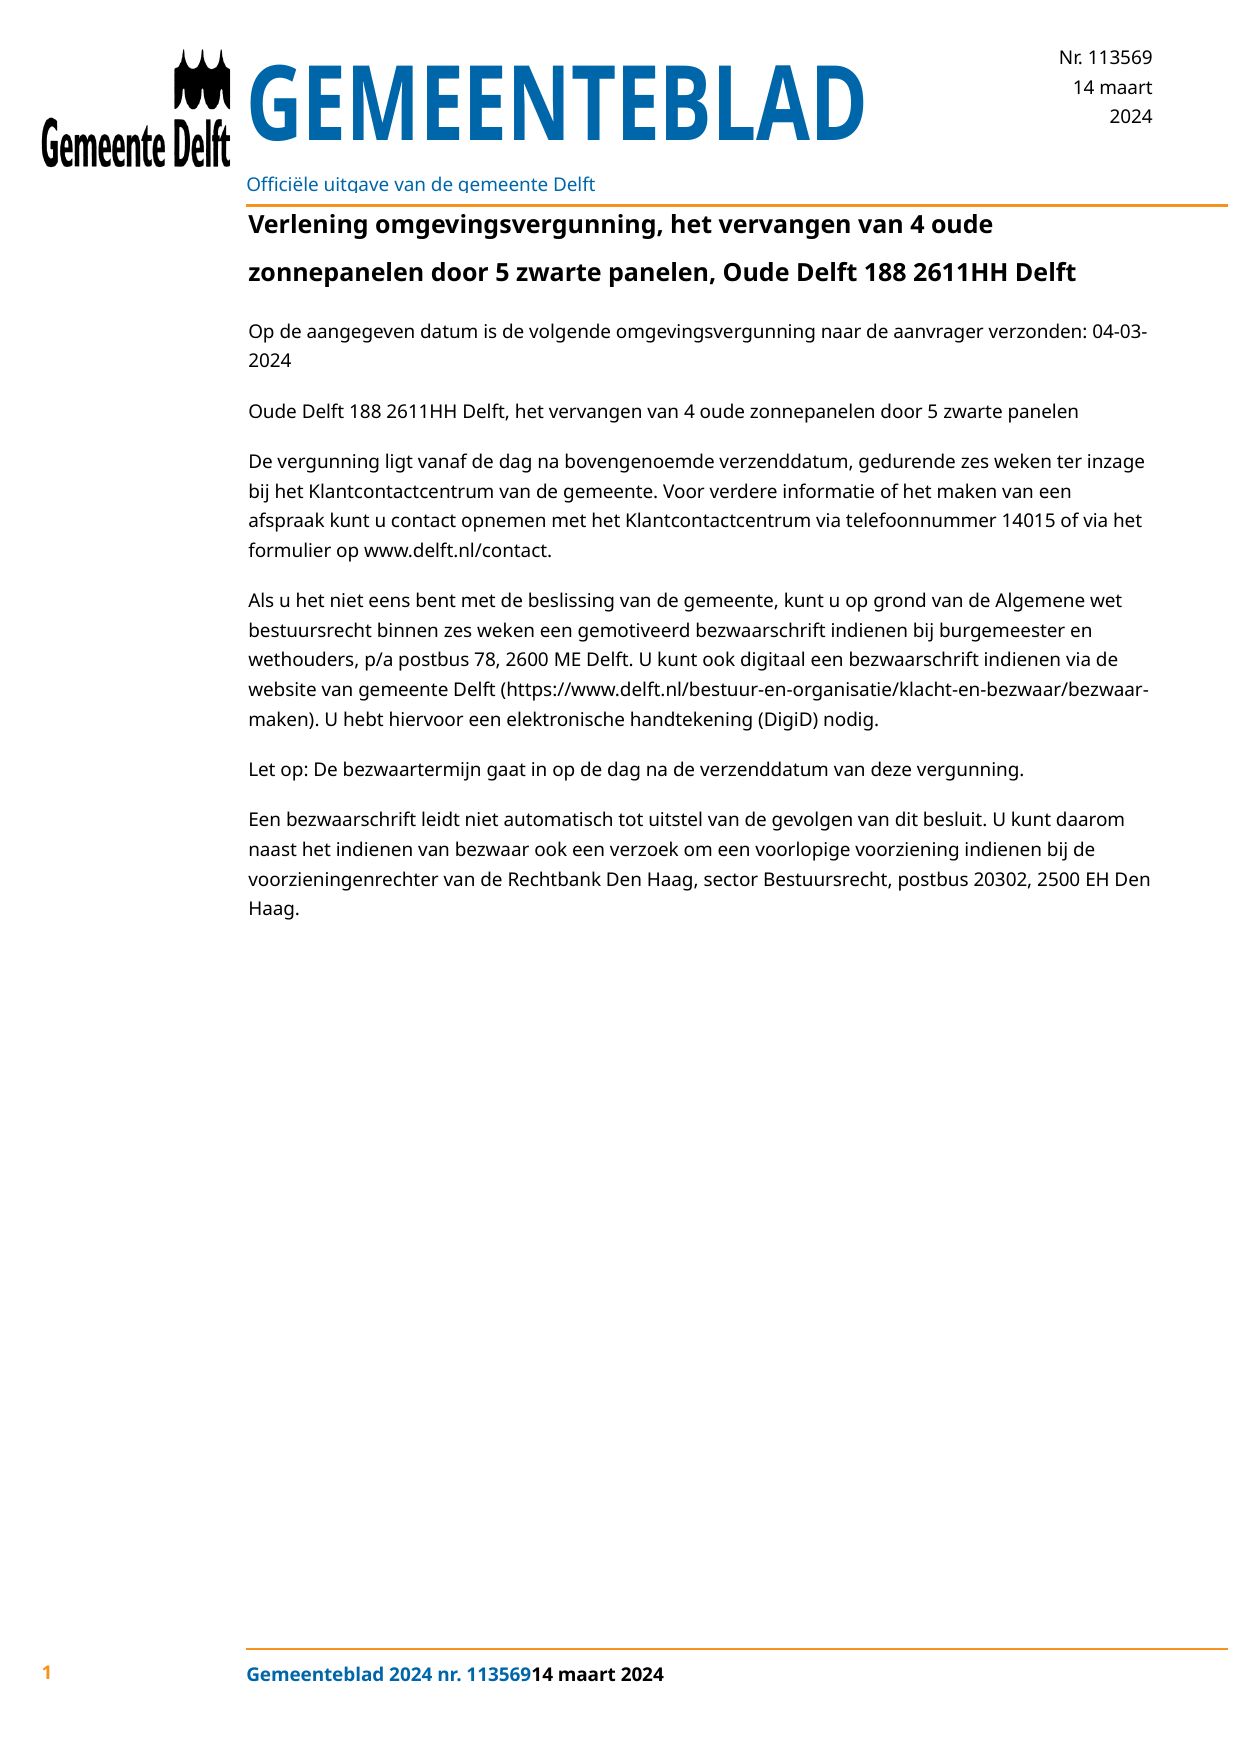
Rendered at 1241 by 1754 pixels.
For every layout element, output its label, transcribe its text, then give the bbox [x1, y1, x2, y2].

text Let op: De bezwaartermijn gaat in op de dag na de verzenddatum van deze vergunning. [248, 756, 1152, 782]
picture [41, 47, 231, 172]
text Verlening omgevingsvergunning, het vervangen van 4 oude zonnepanelen door 5 zwarte panelen, Oude Delft 188 2611HH Delft [248, 207, 1152, 288]
text Op de aangegeven datum is de volgende omgevingsvergunning naar de aanvrager verzonden: 04-03-2024 [248, 318, 1152, 373]
text Als u het niet eens bent met de beslissing van de gemeente, kunt u op grond van de Algemene wet bestuursrecht binnen zes weken een gemotiveerd bezwaarschrift indienen bij burgemeester en wethouders, p/a postbus 78, 2600 ME Delft. U kunt ook digitaal een bezwaarschrift indienen via de website van gemeente Delft (https://www.delft.nl/bestuur-en-organisatie/klacht-en-bezwaar/bezwaar-maken). U hebt hiervoor een elektronische handtekening (DigiD) nodig. [248, 587, 1152, 732]
text De vergunning ligt vanaf de dag na bovengenoemde verzenddatum, gedurende zes weken ter inzage bij het Klantcontactcentrum van de gemeente. Voor verdere informatie of het maken van een afspraak kunt u contact opnemen met het Klantcontactcentrum via telefoonnummer 14015 of via het formulier op www.delft.nl/contact. [248, 448, 1152, 563]
text Oude Delft 188 2611HH Delft, het vervangen van 4 oude zonnepanelen door 5 zwarte panelen [248, 398, 1152, 424]
text Een bezwaarschrift leidt niet automatisch tot uitstel van de gevolgen van dit besluit. U kunt daarom naast het indienen van bezwaar ook een verzoek om een voorlopige voorziening indienen bij de voorzieningenrechter van de Rechtbank Den Haag, sector Bestuursrecht, postbus 20302, 2500 EH Den Haag. [248, 807, 1152, 921]
